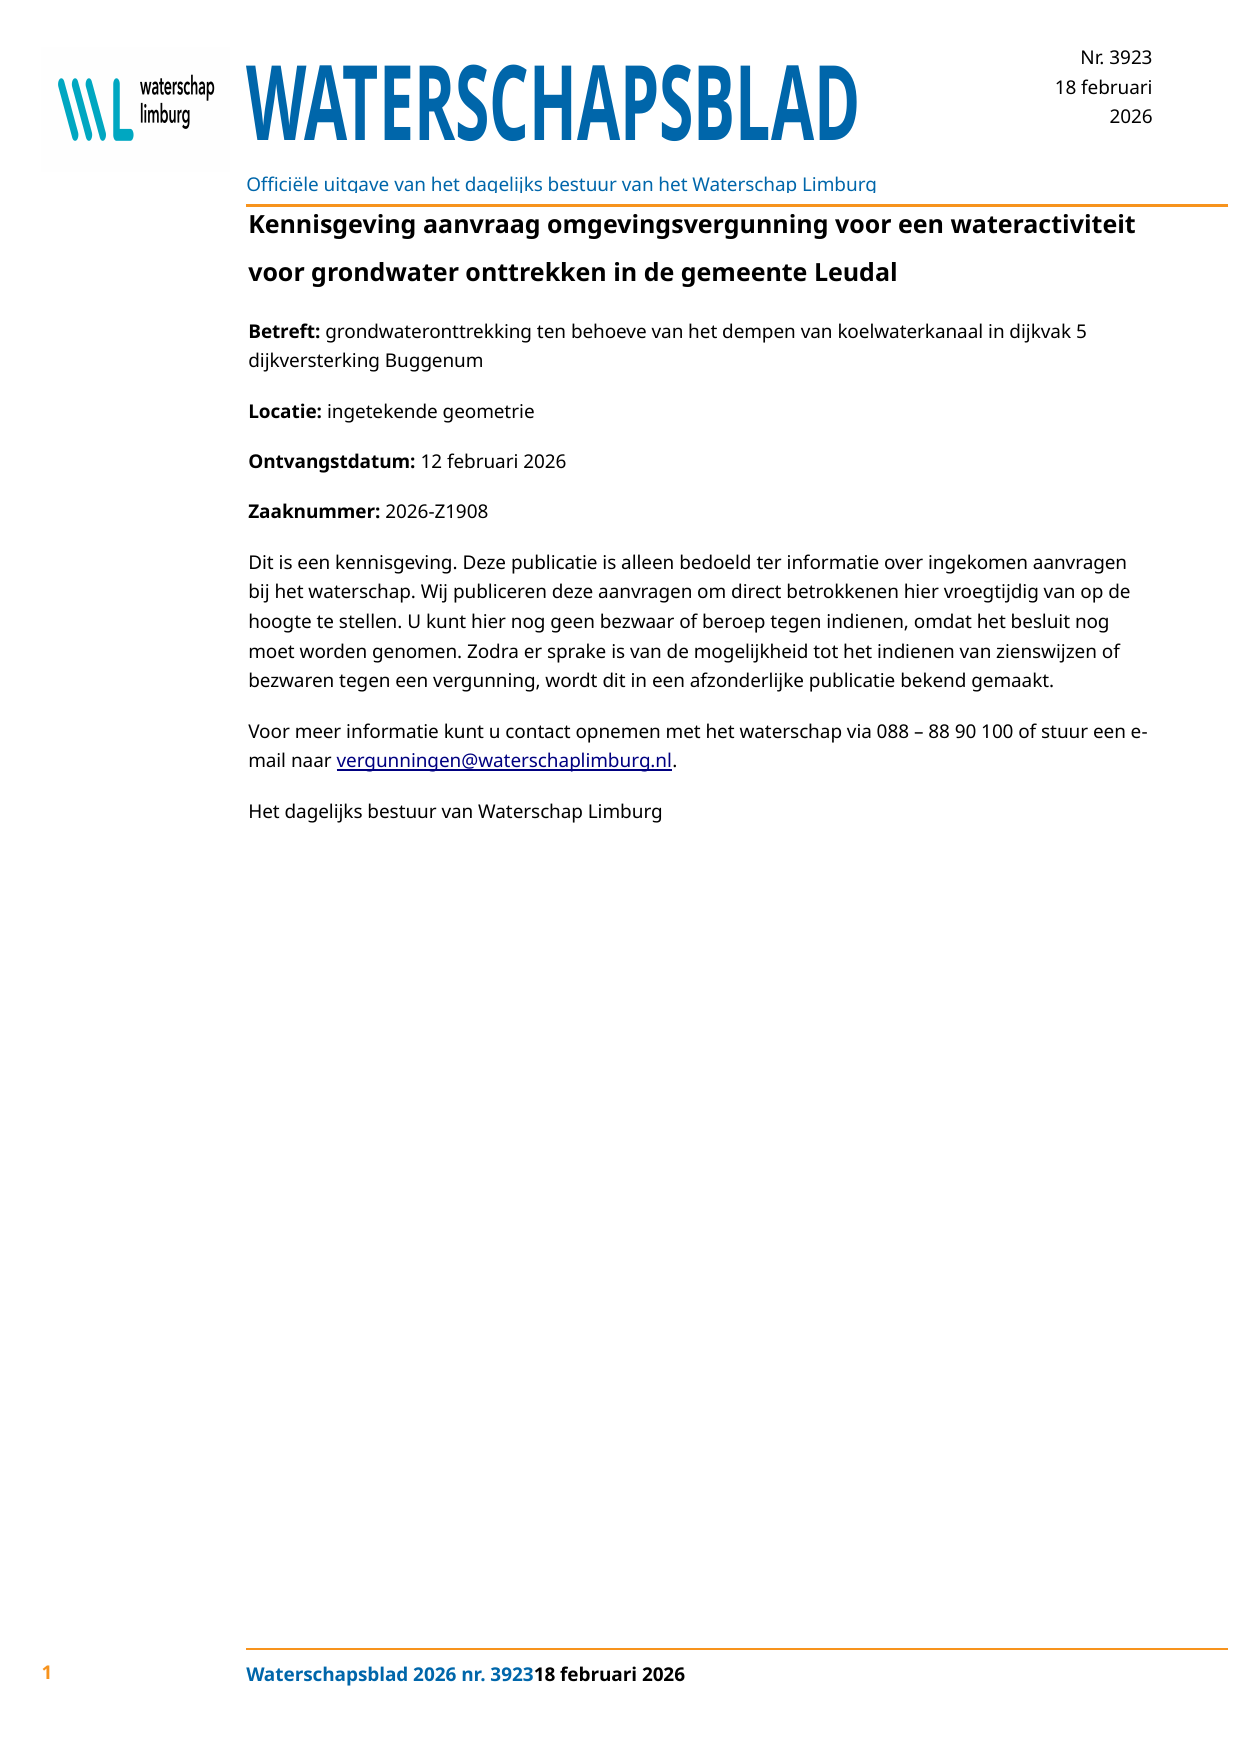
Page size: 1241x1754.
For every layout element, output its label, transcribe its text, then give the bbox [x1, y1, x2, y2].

text Dit is een kennisgeving. Deze publicatie is alleen bedoeld ter informatie over ingekomen aanvragen bij het waterschap. Wij publiceren deze aanvragen om direct betrokkenen hier vroegtijdig van op de hoogte te stellen. U kunt hier nog geen bezwaar of beroep tegen indienen, omdat het besluit nog moet worden genomen. Zodra er sprake is van de mogelijkheid tot het indienen van zienswijzen of bezwaren tegen een vergunning, wordt dit in een afzonderlijke publicatie bekend gemaakt. [248, 549, 1152, 693]
text Betreft: grondwateronttrekking ten behoeve van het dempen van koelwaterkanaal in dijkvak 5 dijkversterking Buggenum [248, 318, 1152, 373]
text Kennisgeving aanvraag omgevingsvergunning voor een wateractiviteit voor grondwater onttrekken in de gemeente Leudal [248, 207, 1152, 288]
text Ontvangstdatum: 12 februari 2026 [248, 448, 1152, 474]
picture [41, 47, 231, 172]
text Zaaknummer: 2026-Z1908 [248, 499, 1152, 524]
text Voor meer informatie kunt u contact opnemen met het waterschap via 088 – 88 90 100 of stuur een e-mail naar vergunningen@waterschaplimburg.nl. [248, 718, 1152, 773]
text Locatie: ingetekende geometrie [248, 398, 1152, 424]
text Het dagelijks bestuur van Waterschap Limburg [248, 798, 1152, 824]
